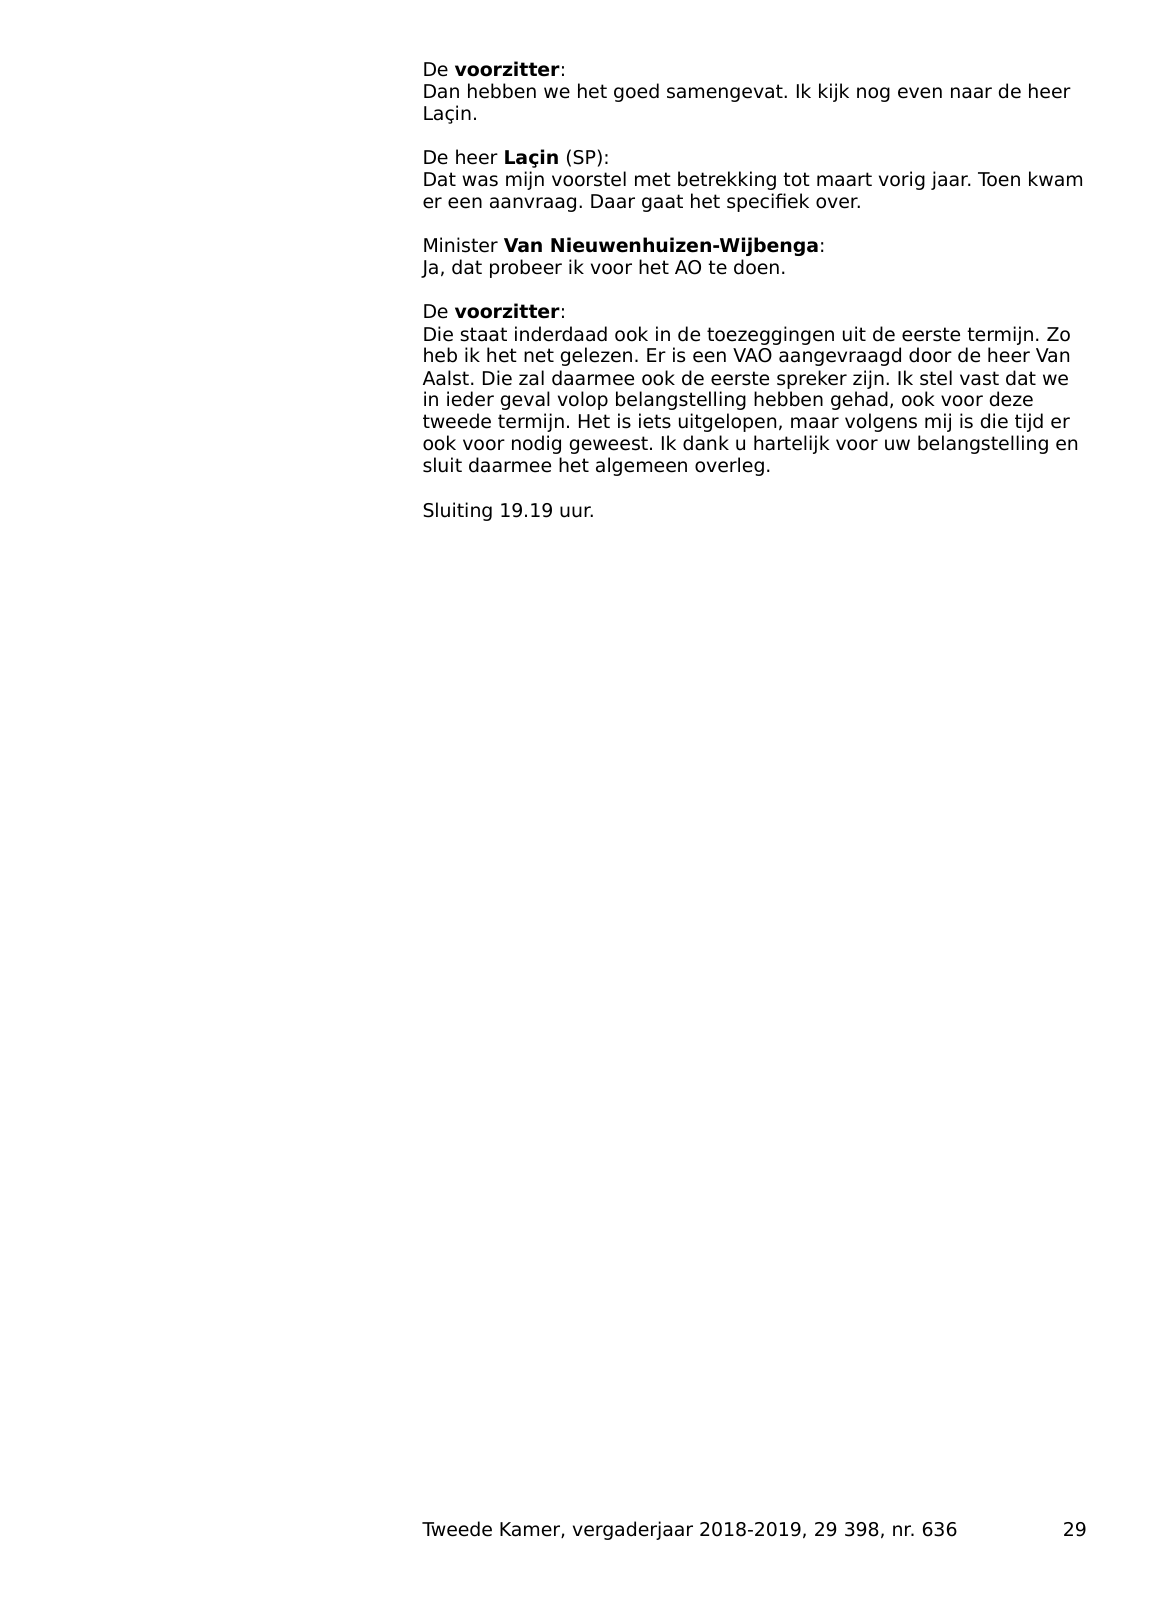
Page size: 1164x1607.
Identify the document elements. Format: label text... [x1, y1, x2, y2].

text De voorzitter: [422, 59, 1087, 81]
text Minister Van Nieuwenhuizen-Wijbenga: [422, 235, 1087, 257]
text Ja, dat probeer ik voor het AO te doen. [422, 257, 1087, 279]
text Dat was mijn voorstel met betrekking tot maart vorig jaar. Toen kwam er een aanvraag. Daar gaat het specifiek over. [422, 169, 1087, 213]
text Dan hebben we het goed samengevat. Ik kijk nog even naar de heer Laçin. [422, 81, 1087, 125]
text Sluiting 19.19 uur. [422, 499, 1087, 521]
text Die staat inderdaad ook in de toezeggingen uit de eerste termijn. Zo heb ik het net gelezen. Er is een VAO aangevraagd door de heer Van Aalst. Die zal daarmee ook de eerste spreker zijn. Ik stel vast dat we in ieder geval volop belangstelling hebben gehad, ook voor deze tweede termijn. Het is iets uitgelopen, maar volgens mij is die tijd er ook voor nodig geweest. Ik dank u hartelijk voor uw belangstelling en sluit daarmee het algemeen overleg. [422, 323, 1087, 477]
text De voorzitter: [422, 301, 1087, 323]
text De heer Laçin (SP): [422, 147, 1087, 169]
